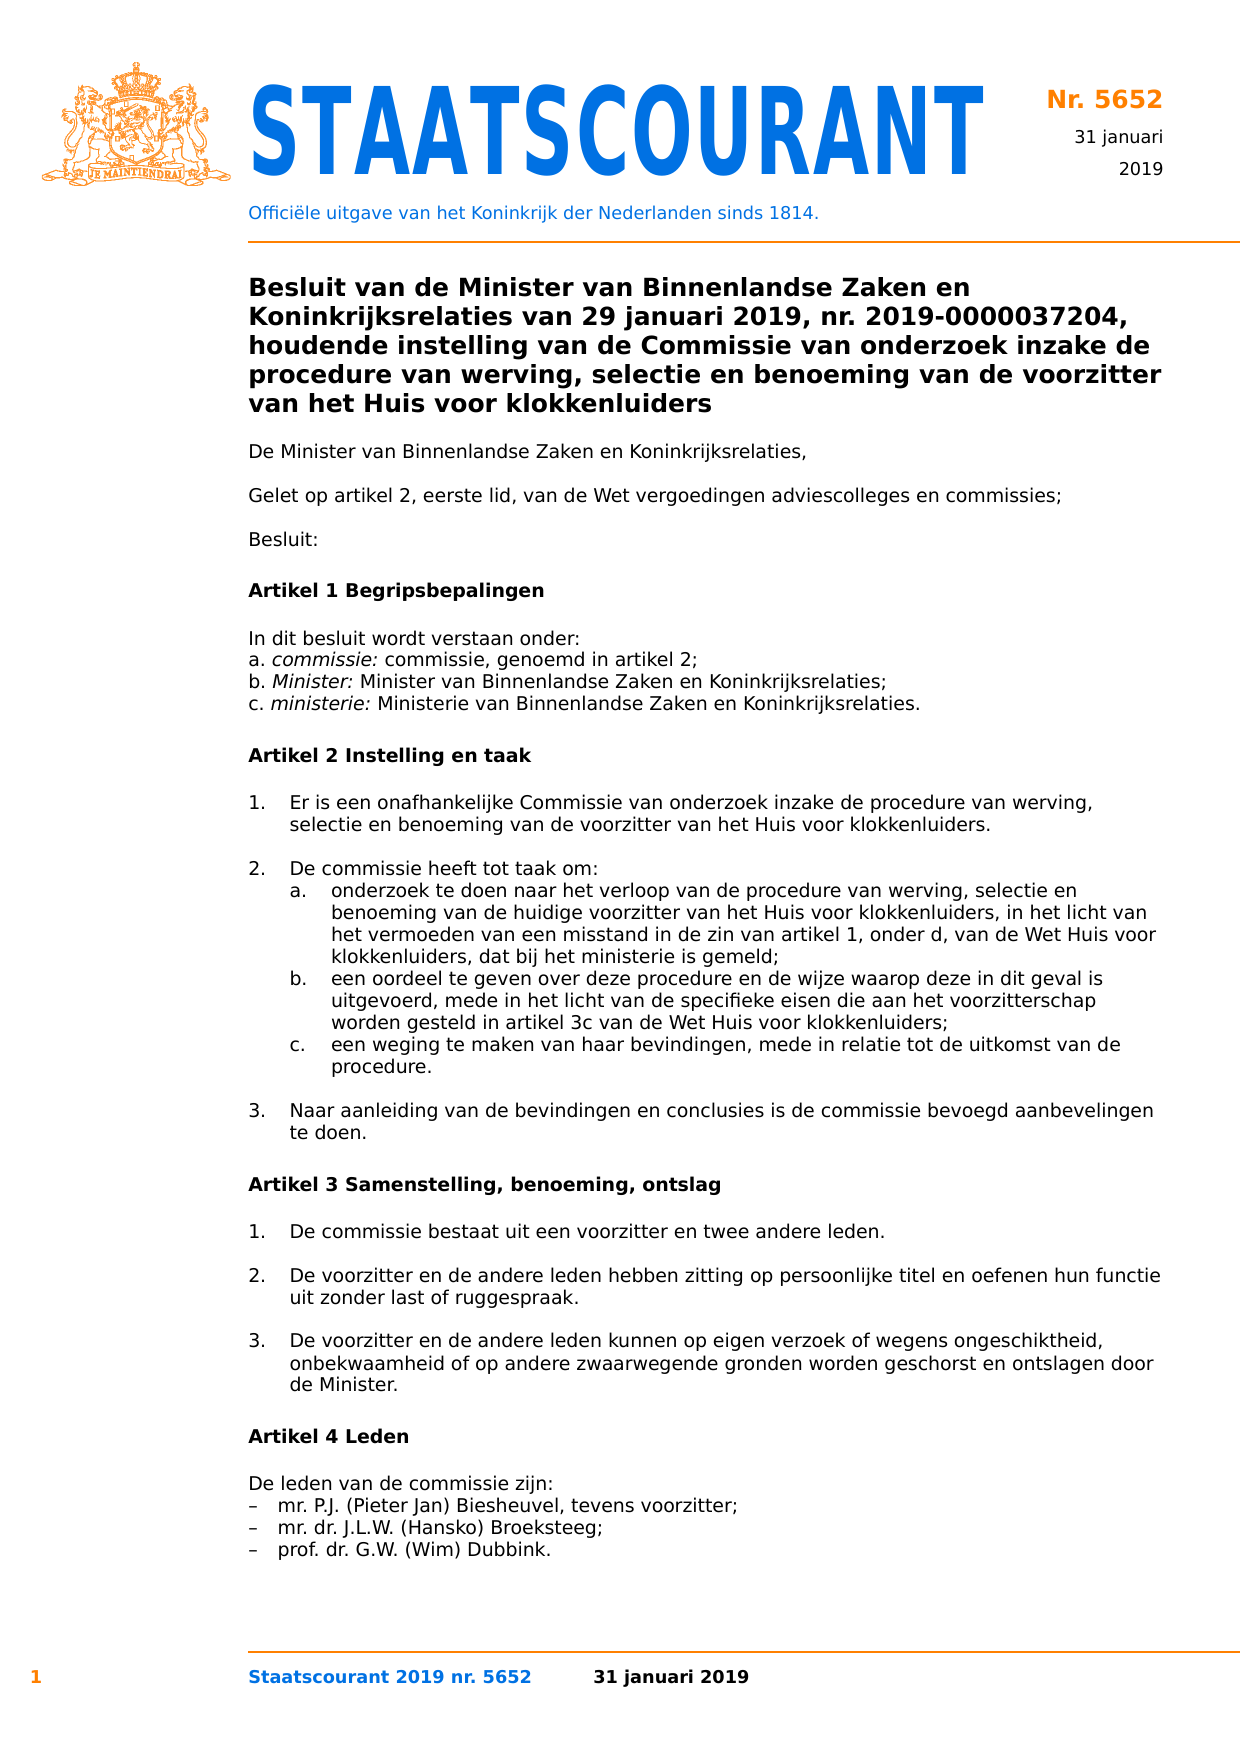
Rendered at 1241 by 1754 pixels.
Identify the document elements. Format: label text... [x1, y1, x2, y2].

text 1. Er is een onafhankelijke Commissie van onderzoek inzake de procedure van werving, selectie en benoeming van de voorzitter van het Huis voor klokkenluiders. [248, 792, 1163, 836]
text De Minister van Binnenlandse Zaken en Koninkrijksrelaties, [248, 441, 1163, 463]
table_header Nr. 5652 [998, 62, 1240, 121]
text b. een oordeel te geven over deze procedure en de wijze waarop deze in dit geval is uitgevoerd, mede in het licht van de specifieke eisen die aan het voorzitterschap worden gesteld in artikel 3c van de Wet Huis voor klokkenluiders; [289, 968, 1163, 1034]
text Gelet op artikel 2, eerste lid, van de Wet vergoedingen adviescolleges en commissies; [248, 484, 1163, 507]
text b. Minister: Minister van Binnenlandse Zaken en Koninkrijksrelaties; [248, 671, 1163, 693]
text In dit besluit wordt verstaan onder: [248, 627, 1163, 649]
subtitle Artikel 1 Begripsbepalingen [248, 580, 1163, 602]
text – mr. P.J. (Pieter Jan) Biesheuvel, tevens voorzitter; [248, 1495, 1163, 1517]
subtitle Artikel 3 Samenstelling, benoeming, ontslag [248, 1174, 1163, 1196]
text – mr. dr. J.L.W. (Hansko) Broeksteeg; [248, 1517, 1163, 1539]
subtitle Artikel 2 Instelling en taak [248, 745, 1163, 767]
table_cell 2019 [998, 153, 1240, 203]
picture [41, 62, 231, 186]
text a. commissie: commissie, genoemd in artikel 2; [248, 649, 1163, 671]
table_cell 31 januari [998, 121, 1240, 153]
subtitle Besluit van de Minister van Binnenlandse Zaken en Koninkrijksrelaties van 29 januari 2019, nr. 2019-0000037204, houdende instelling van de Commissie van onderzoek inzake de procedure van werving, selectie en benoeming van de voorzitter van het Huis voor klokkenluiders [248, 273, 1163, 419]
text c. een weging te maken van haar bevindingen, mede in relatie tot de uitkomst van de procedure. [289, 1034, 1163, 1078]
text a. onderzoek te doen naar het verloop van de procedure van werving, selectie en benoeming van de huidige voorzitter van het Huis voor klokkenluiders, in het licht van het vermoeden van een misstand in de zin van artikel 1, onder d, van de Wet Huis voor klokkenluiders, dat bij het ministerie is gemeld; [289, 880, 1163, 968]
text c. ministerie: Ministerie van Binnenlandse Zaken en Koninkrijksrelaties. [248, 693, 1163, 715]
text 2. De voorzitter en de andere leden hebben zitting op persoonlijke titel en oefenen hun functie uit zonder last of ruggespraak. [248, 1264, 1163, 1308]
table_header STAATSCOURANT [248, 62, 998, 203]
text 2. De commissie heeft tot taak om: [248, 858, 1163, 880]
text – prof. dr. G.W. (Wim) Dubbink. [248, 1539, 1163, 1561]
table_cell Officiële uitgave van het Koninkrijk der Nederlanden sinds 1814. [248, 203, 1240, 241]
text De leden van de commissie zijn: [248, 1473, 1163, 1495]
text 1. De commissie bestaat uit een voorzitter en twee andere leden. [248, 1221, 1163, 1243]
table_header [25, 62, 248, 241]
text 3. De voorzitter en de andere leden kunnen op eigen verzoek of wegens ongeschiktheid, onbekwaamheid of op andere zwaarwegende gronden worden geschorst en ontslagen door de Minister. [248, 1330, 1163, 1396]
subtitle Artikel 4 Leden [248, 1426, 1163, 1448]
text 3. Naar aanleiding van de bevindingen en conclusies is de commissie bevoegd aanbevelingen te doen. [248, 1100, 1163, 1144]
text Besluit: [248, 528, 1163, 550]
